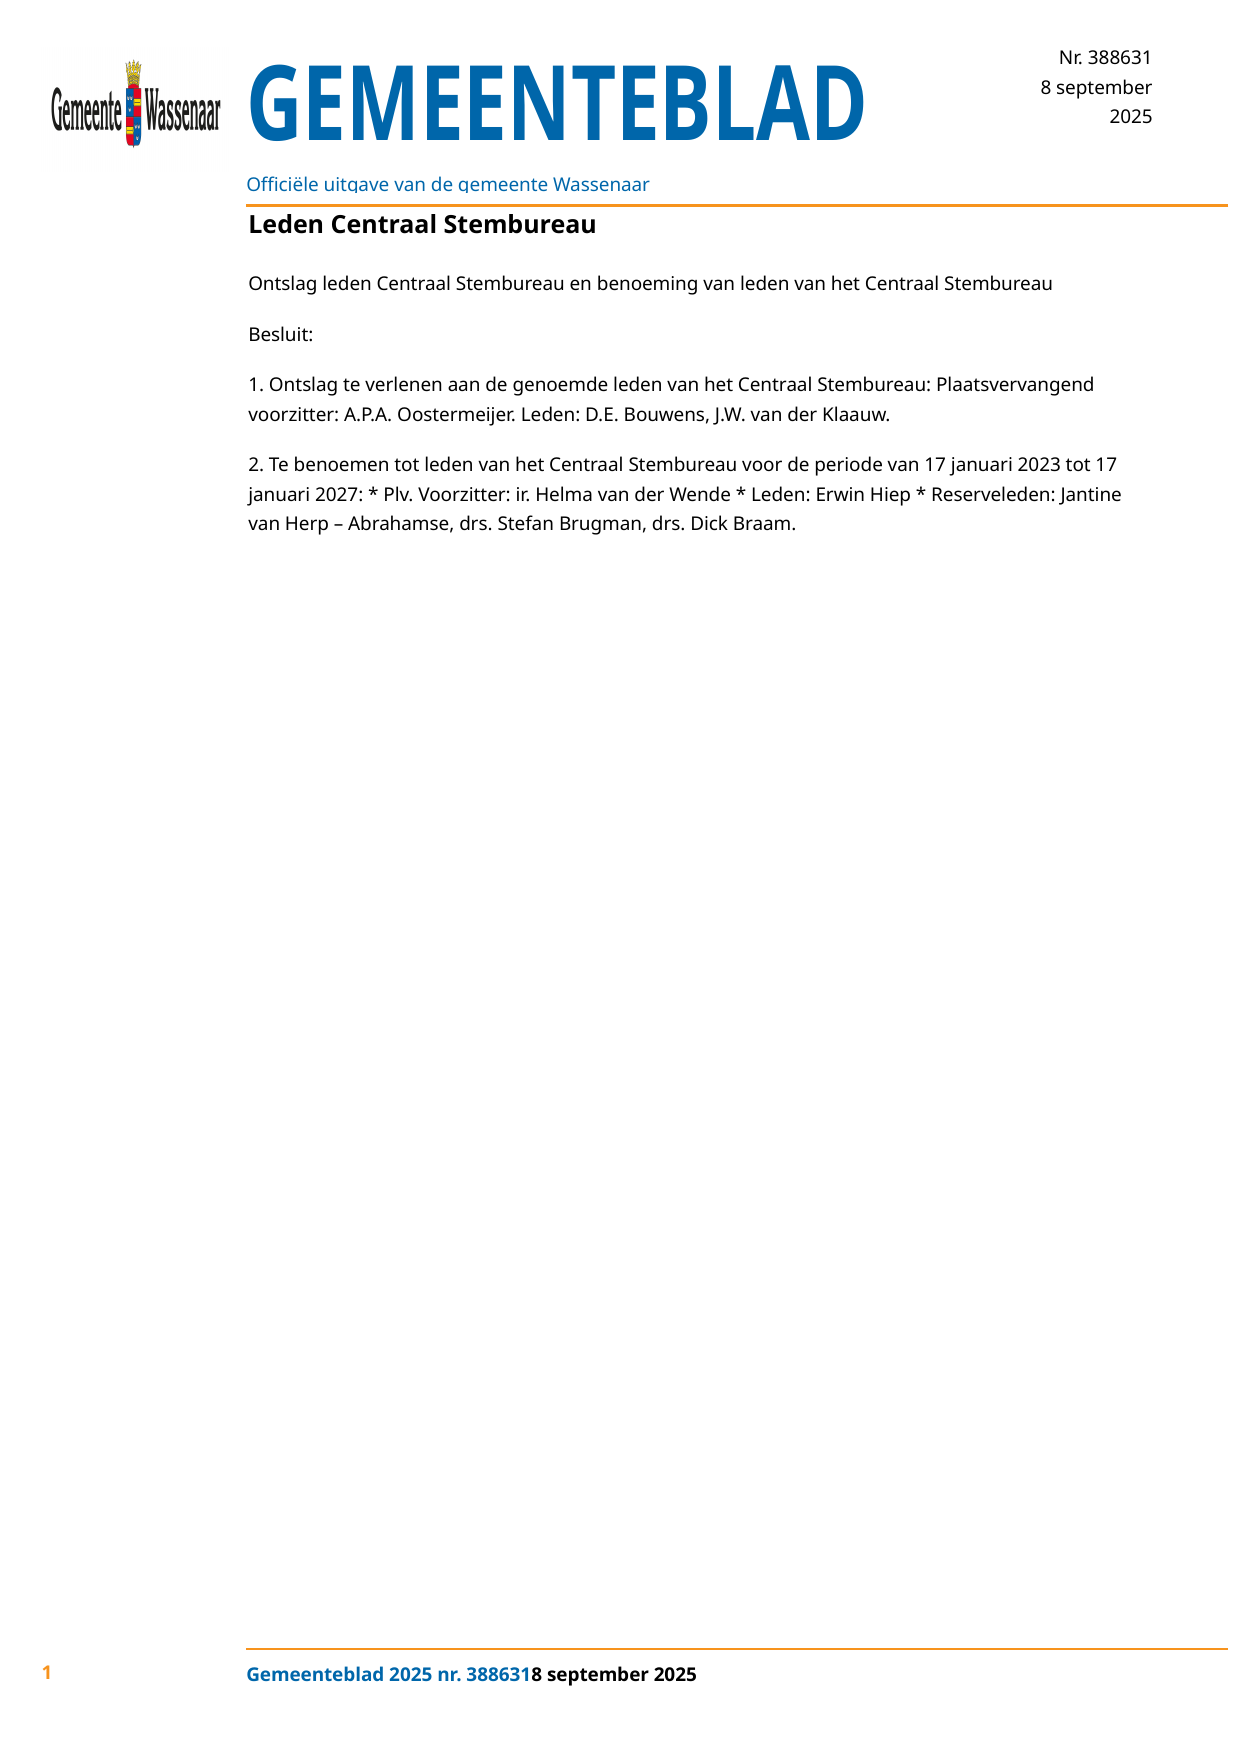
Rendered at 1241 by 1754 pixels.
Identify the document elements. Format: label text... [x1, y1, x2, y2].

text Besluit: [248, 321, 1152, 346]
text Ontslag leden Centraal Stembureau en benoeming van leden van het Centraal Stembureau [248, 270, 1152, 296]
text 1. Ontslag te verlenen aan de genoemde leden van het Centraal Stembureau: Plaatsvervangend voorzitter: A.P.A. Oostermeijer. Leden: D.E. Bouwens, J.W. van der Klaauw. [248, 371, 1152, 426]
text Leden Centraal Stembureau [248, 207, 1152, 241]
picture [41, 47, 231, 172]
text 2. Te benoemen tot leden van het Centraal Stembureau voor de periode van 17 januari 2023 tot 17 januari 2027: * Plv. Voorzitter: ir. Helma van der Wende * Leden: Erwin Hiep * Reserveleden: Jantine van Herp – Abrahamse, drs. Stefan Brugman, drs. Dick Braam. [248, 451, 1152, 536]
